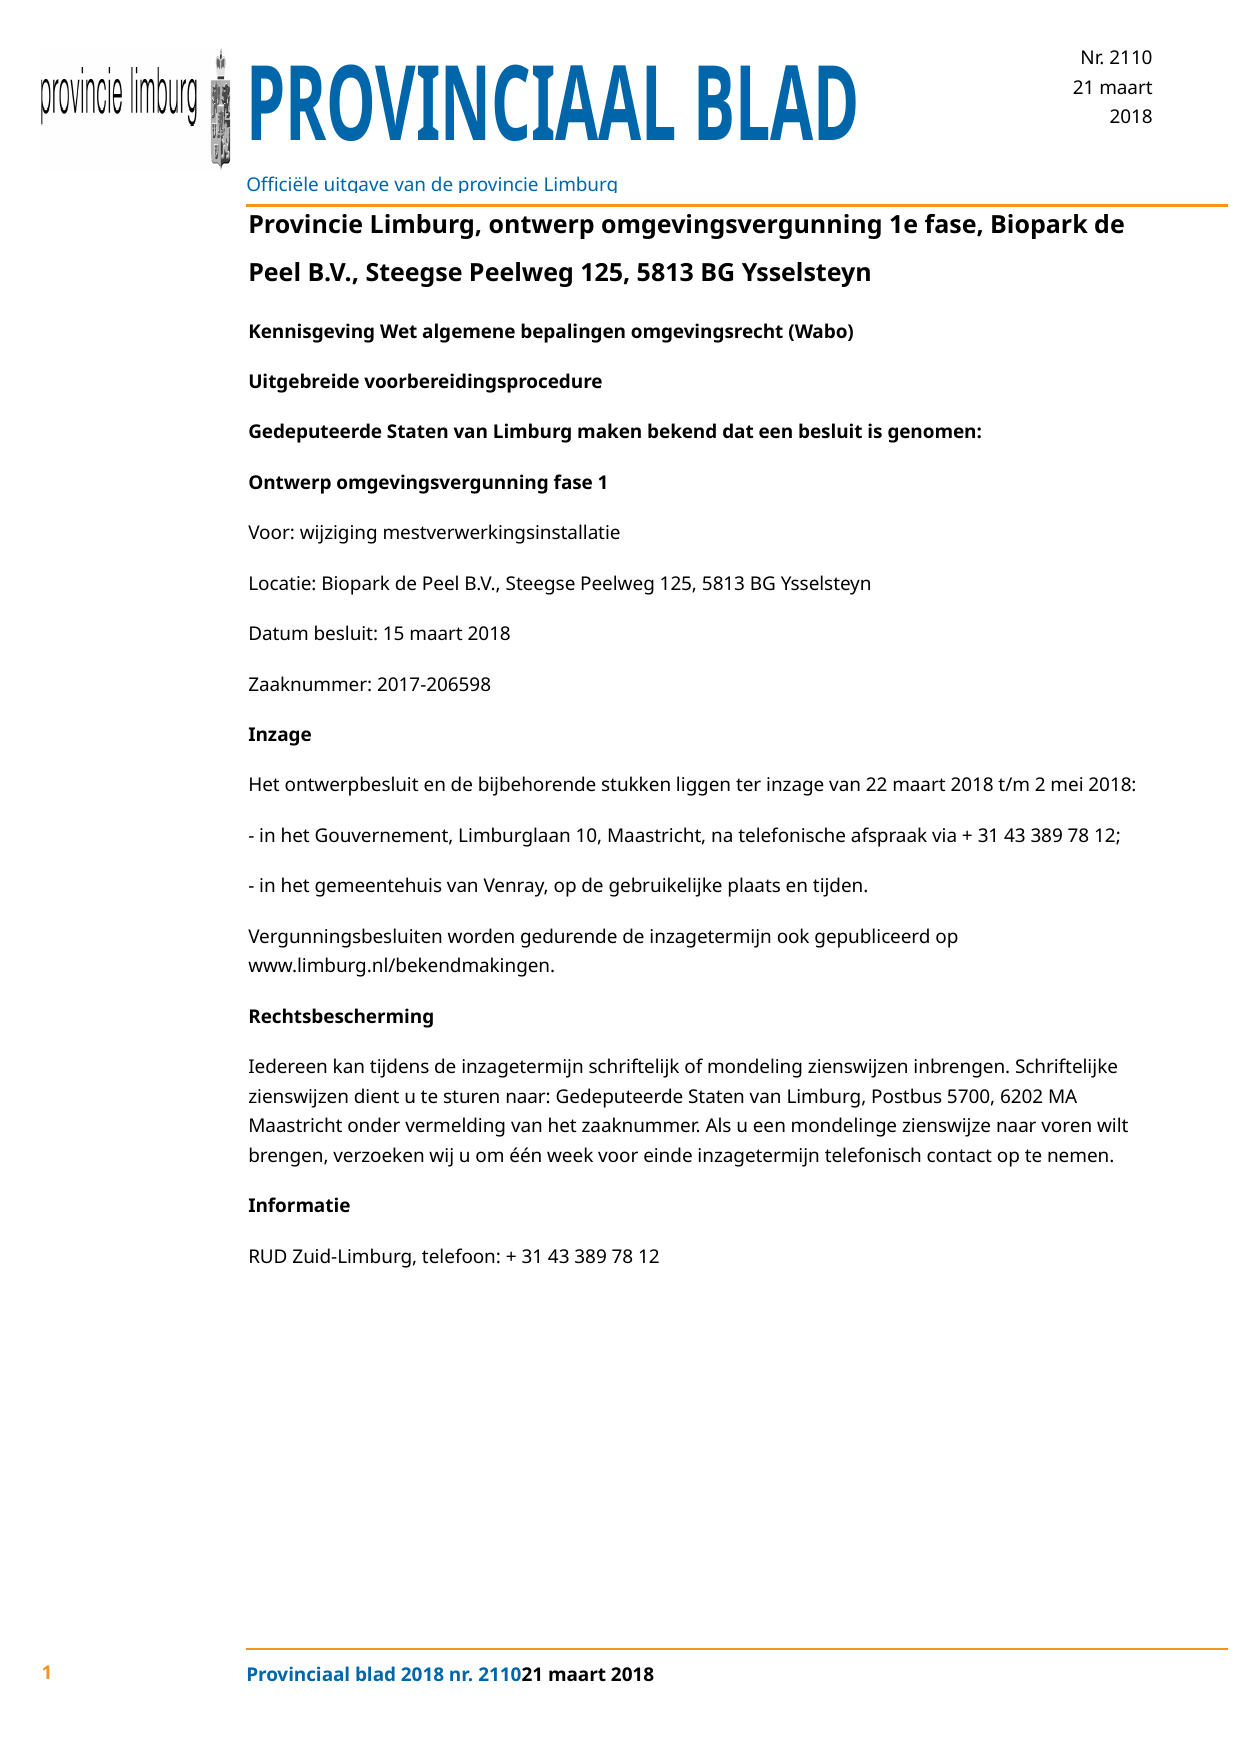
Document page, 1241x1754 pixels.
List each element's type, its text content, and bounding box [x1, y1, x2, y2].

text Voor: wijziging mestverwerkingsinstallatie [248, 519, 1152, 545]
text Provincie Limburg, ontwerp omgevingsvergunning 1e fase, Biopark de Peel B.V., Steegse Peelweg 125, 5813 BG Ysselsteyn [248, 207, 1152, 288]
picture [41, 47, 231, 172]
text Zaaknummer: 2017-206598 [248, 671, 1152, 697]
text Informatie [248, 1192, 1152, 1218]
text Locatie: Biopark de Peel B.V., Steegse Peelweg 125, 5813 BG Ysselsteyn [248, 570, 1152, 596]
text Kennisgeving Wet algemene bepalingen omgevingsrecht (Wabo) [248, 318, 1152, 344]
text Rechtsbescherming [248, 1003, 1152, 1029]
text Vergunningsbesluiten worden gedurende de inzagetermijn ook gepubliceerd op www.limburg.nl/bekendmakingen. [248, 923, 1152, 978]
text Inzage [248, 721, 1152, 747]
text Iedereen kan tijdens de inzagetermijn schriftelijk of mondeling zienswijzen inbrengen. Schriftelijke zienswijzen dient u te sturen naar: Gedeputeerde Staten van Limburg, Postbus 5700, 6202 MA Maastricht onder vermelding van het zaaknummer. Als u een mondelinge zienswijze naar voren wilt brengen, verzoeken wij u om één week voor einde inzagetermijn telefonisch contact op te nemen. [248, 1053, 1152, 1168]
text Datum besluit: 15 maart 2018 [248, 620, 1152, 646]
text RUD Zuid-Limburg, telefoon: + 31 43 389 78 12 [248, 1243, 1152, 1269]
text Ontwerp omgevingsvergunning fase 1 [248, 469, 1152, 495]
text - in het gemeentehuis van Venray, op de gebruikelijke plaats en tijden. [248, 872, 1152, 898]
text Uitgebreide voorbereidingsprocedure [248, 368, 1152, 394]
text Het ontwerpbesluit en de bijbehorende stukken liggen ter inzage van 22 maart 2018 t/m 2 mei 2018: [248, 772, 1152, 797]
text Gedeputeerde Staten van Limburg maken bekend dat een besluit is genomen: [248, 419, 1152, 444]
text - in het Gouvernement, Limburglaan 10, Maastricht, na telefonische afspraak via + 31 43 389 78 12; [248, 822, 1152, 848]
